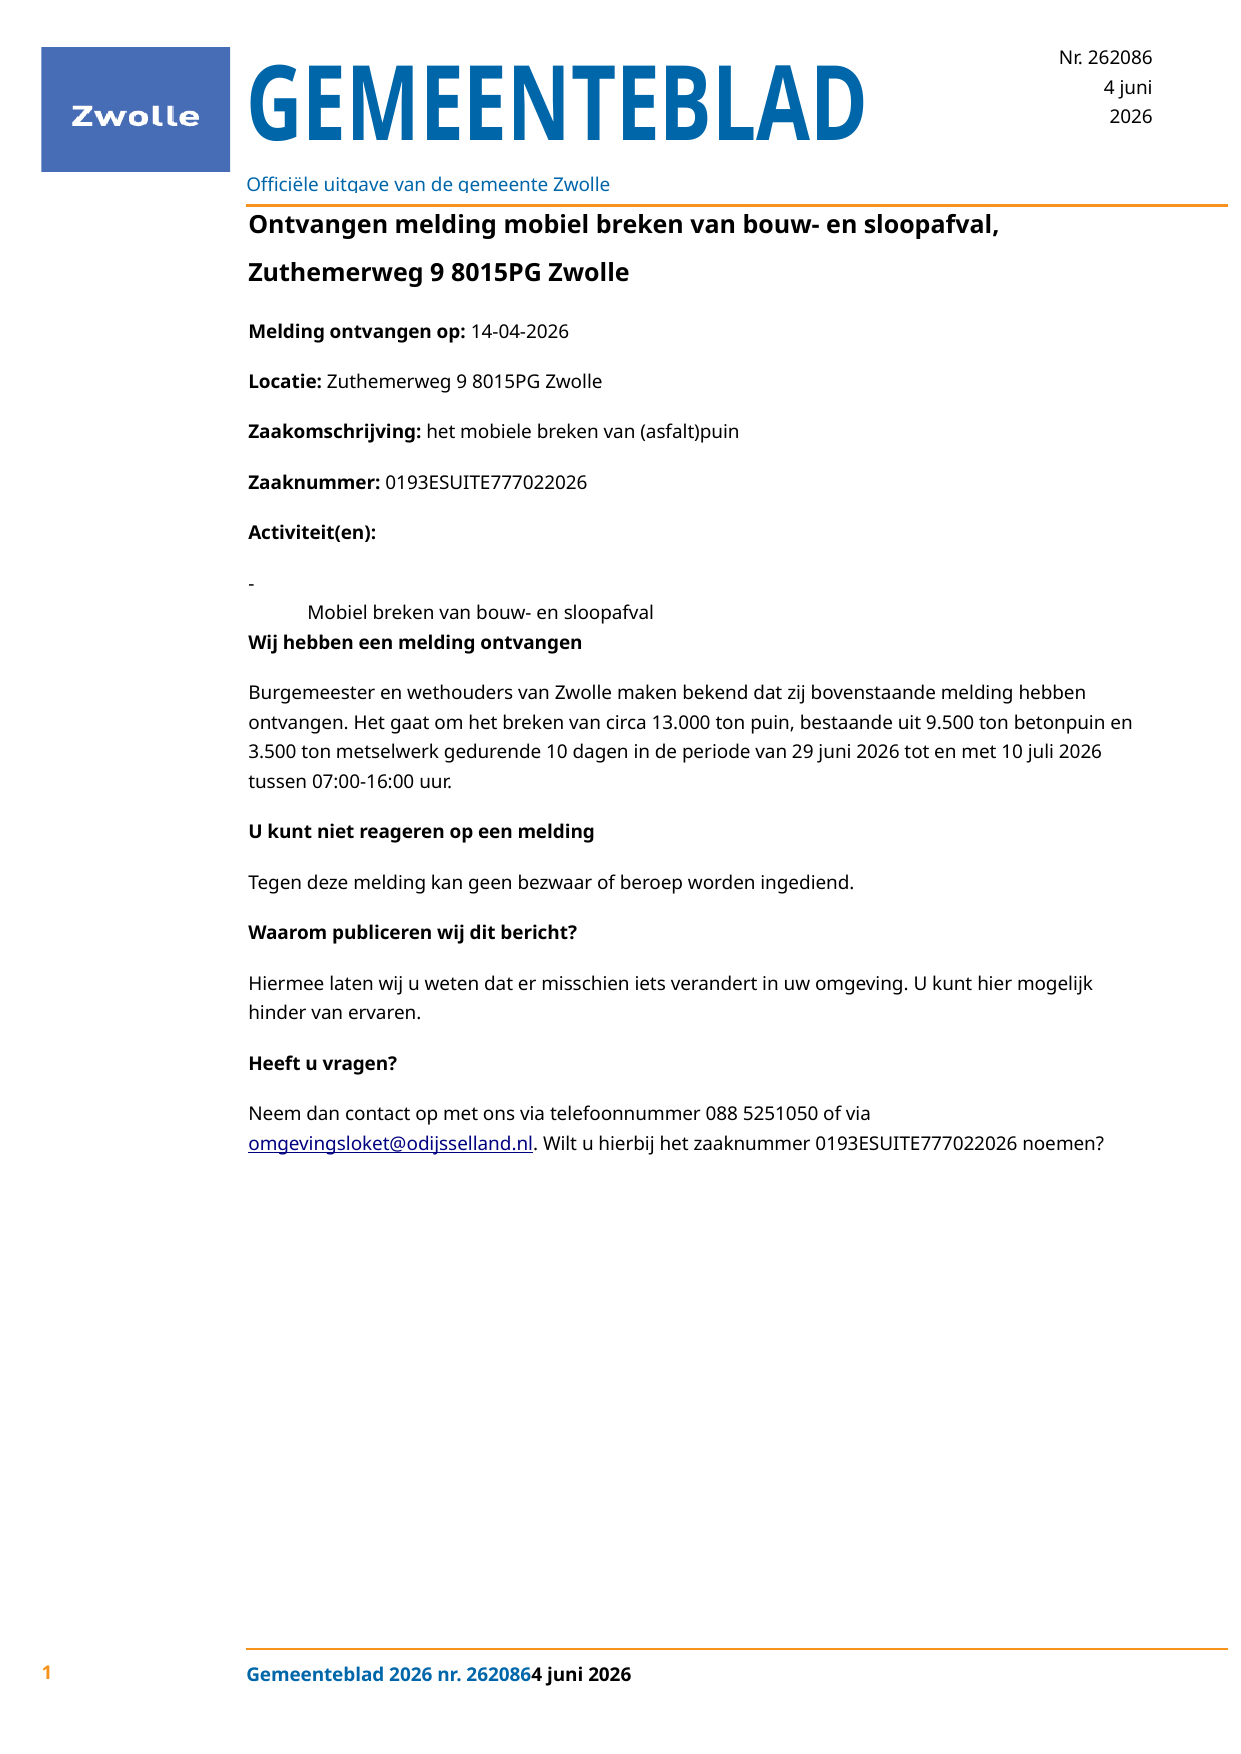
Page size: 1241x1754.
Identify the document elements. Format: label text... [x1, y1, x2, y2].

picture [41, 47, 231, 172]
text Activiteit(en): [248, 519, 1152, 545]
text Ontvangen melding mobiel breken van bouw- en sloopafval, Zuthemerweg 9 8015PG Zwolle [248, 207, 1152, 288]
text Tegen deze melding kan geen bezwaar of beroep worden ingediend. [248, 869, 1152, 895]
text Zaaknummer: 0193ESUITE777022026 [248, 469, 1152, 495]
text Burgemeester en wethouders van Zwolle maken bekend dat zij bovenstaande melding hebben ontvangen. Het gaat om het breken van circa 13.000 ton puin, bestaande uit 9.500 ton betonpuin en 3.500 ton metselwerk gedurende 10 dagen in de periode van 29 juni 2026 tot en met 10 juli 2026 tussen 07:00-16:00 uur. [248, 679, 1152, 794]
text Wij hebben een melding ontvangen [248, 629, 1152, 655]
text Locatie: Zuthemerweg 9 8015PG Zwolle [248, 368, 1152, 394]
list Mobiel breken van bouw- en sloopafval [248, 599, 1152, 625]
text Zaakomschrijving: het mobiele breken van (asfalt)puin [248, 419, 1152, 444]
text Neem dan contact op met ons via telefoonnummer 088 5251050 of via omgevingsloket@odijsselland.nl. Wilt u hierbij het zaaknummer 0193ESUITE777022026 noemen? [248, 1100, 1152, 1156]
text U kunt niet reageren op een melding [248, 819, 1152, 844]
text Waarom publiceren wij dit bericht? [248, 919, 1152, 945]
text Hiermee laten wij u weten dat er misschien iets verandert in uw omgeving. U kunt hier mogelijk hinder van ervaren. [248, 970, 1152, 1025]
text Melding ontvangen op: 14-04-2026 [248, 318, 1152, 344]
text Heeft u vragen? [248, 1050, 1152, 1076]
